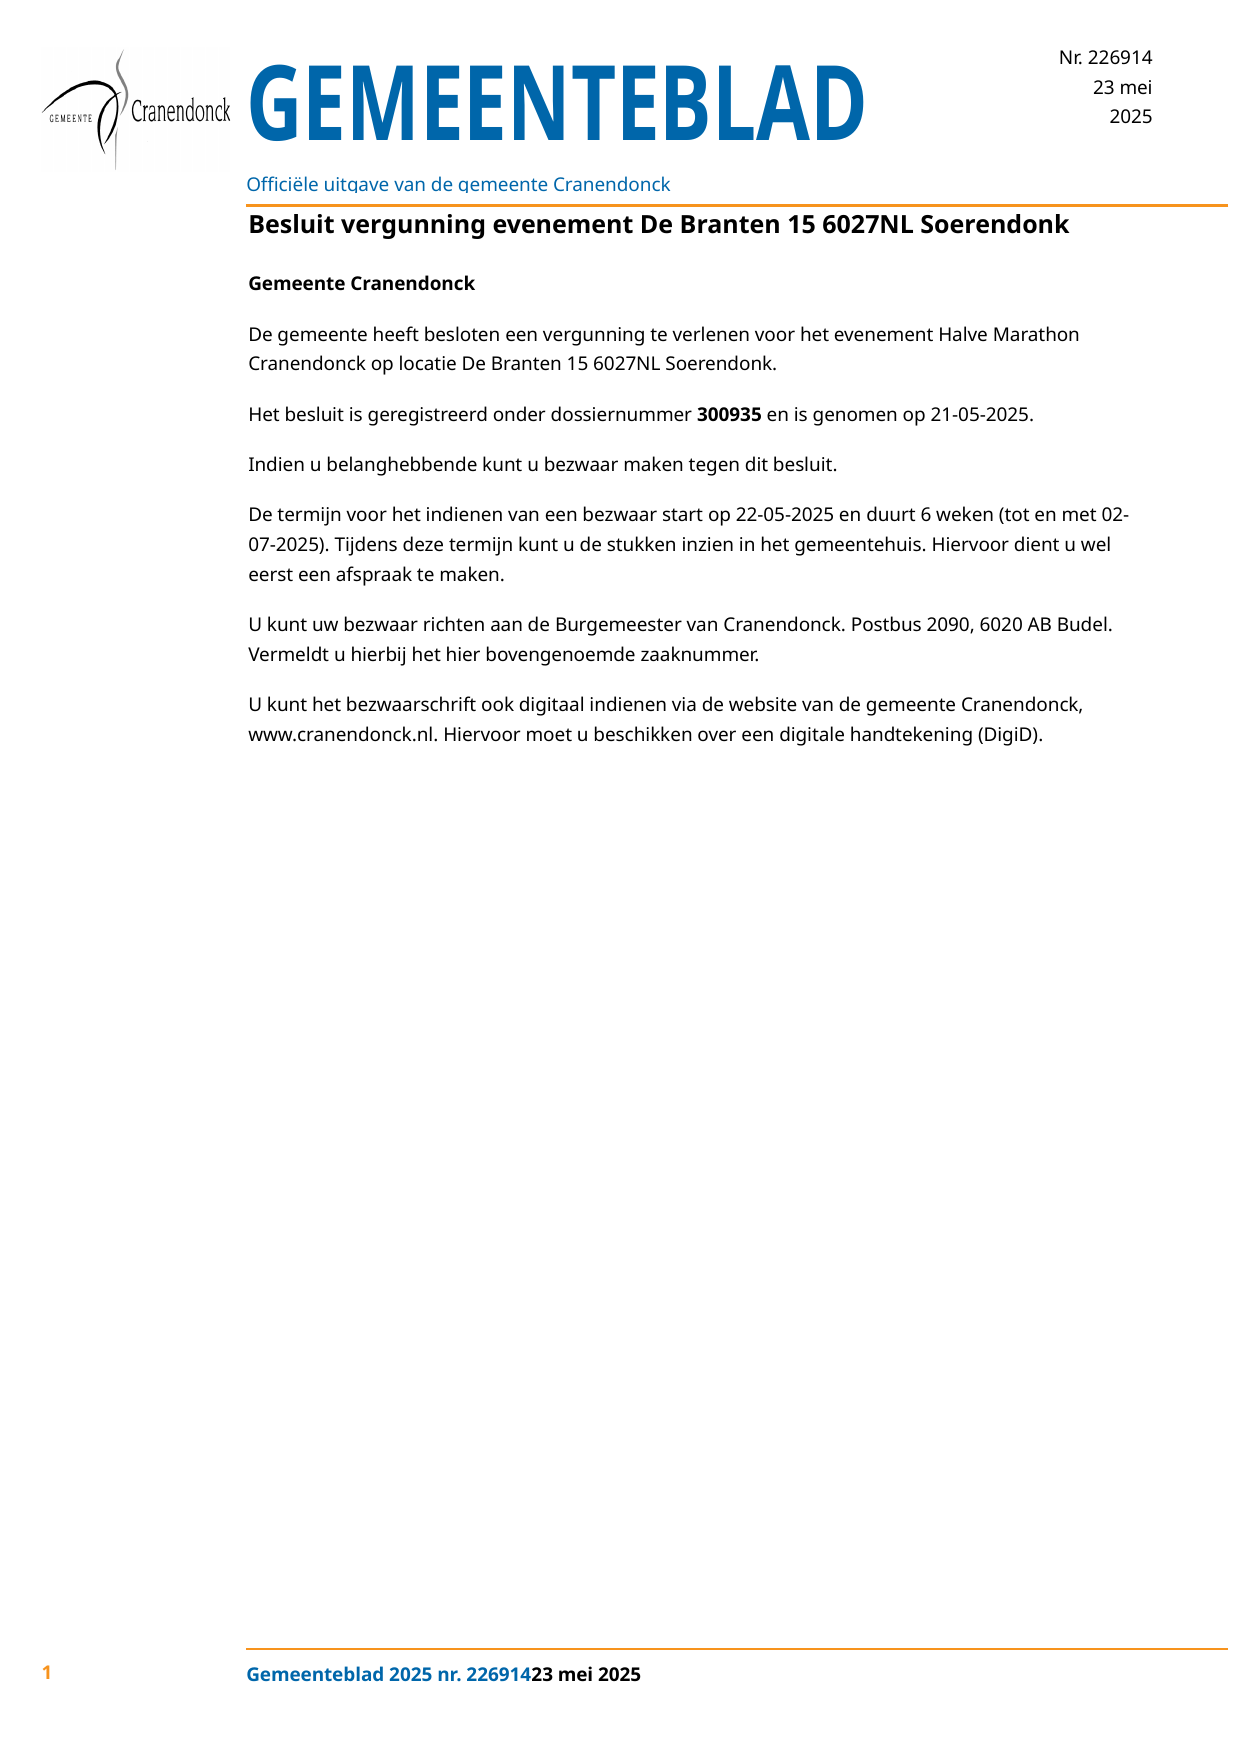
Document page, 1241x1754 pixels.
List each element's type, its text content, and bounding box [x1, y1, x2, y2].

picture [41, 47, 231, 172]
text De gemeente heeft besloten een vergunning te verlenen voor het evenement Halve Marathon Cranendonck op locatie De Branten 15 6027NL Soerendonk. [248, 321, 1152, 376]
text U kunt het bezwaarschrift ook digitaal indienen via de website van de gemeente Cranendonck, www.cranendonck.nl. Hiervoor moet u beschikken over een digitale handtekening (DigiD). [248, 691, 1152, 746]
text Het besluit is geregistreerd onder dossiernummer 300935 en is genomen op 21-05-2025. [248, 401, 1152, 426]
text De termijn voor het indienen van een bezwaar start op 22-05-2025 en duurt 6 weken (tot en met 02-07-2025). Tijdens deze termijn kunt u de stukken inzien in het gemeentehuis. Hiervoor dient u wel eerst een afspraak te maken. [248, 502, 1152, 586]
text Indien u belanghebbende kunt u bezwaar maken tegen dit besluit. [248, 451, 1152, 477]
text Besluit vergunning evenement De Branten 15 6027NL Soerendonk [248, 207, 1152, 241]
text Gemeente Cranendonck [248, 270, 1152, 296]
text U kunt uw bezwaar richten aan de Burgemeester van Cranendonck. Postbus 2090, 6020 AB Budel. Vermeldt u hierbij het hier bovengenoemde zaaknummer. [248, 611, 1152, 666]
